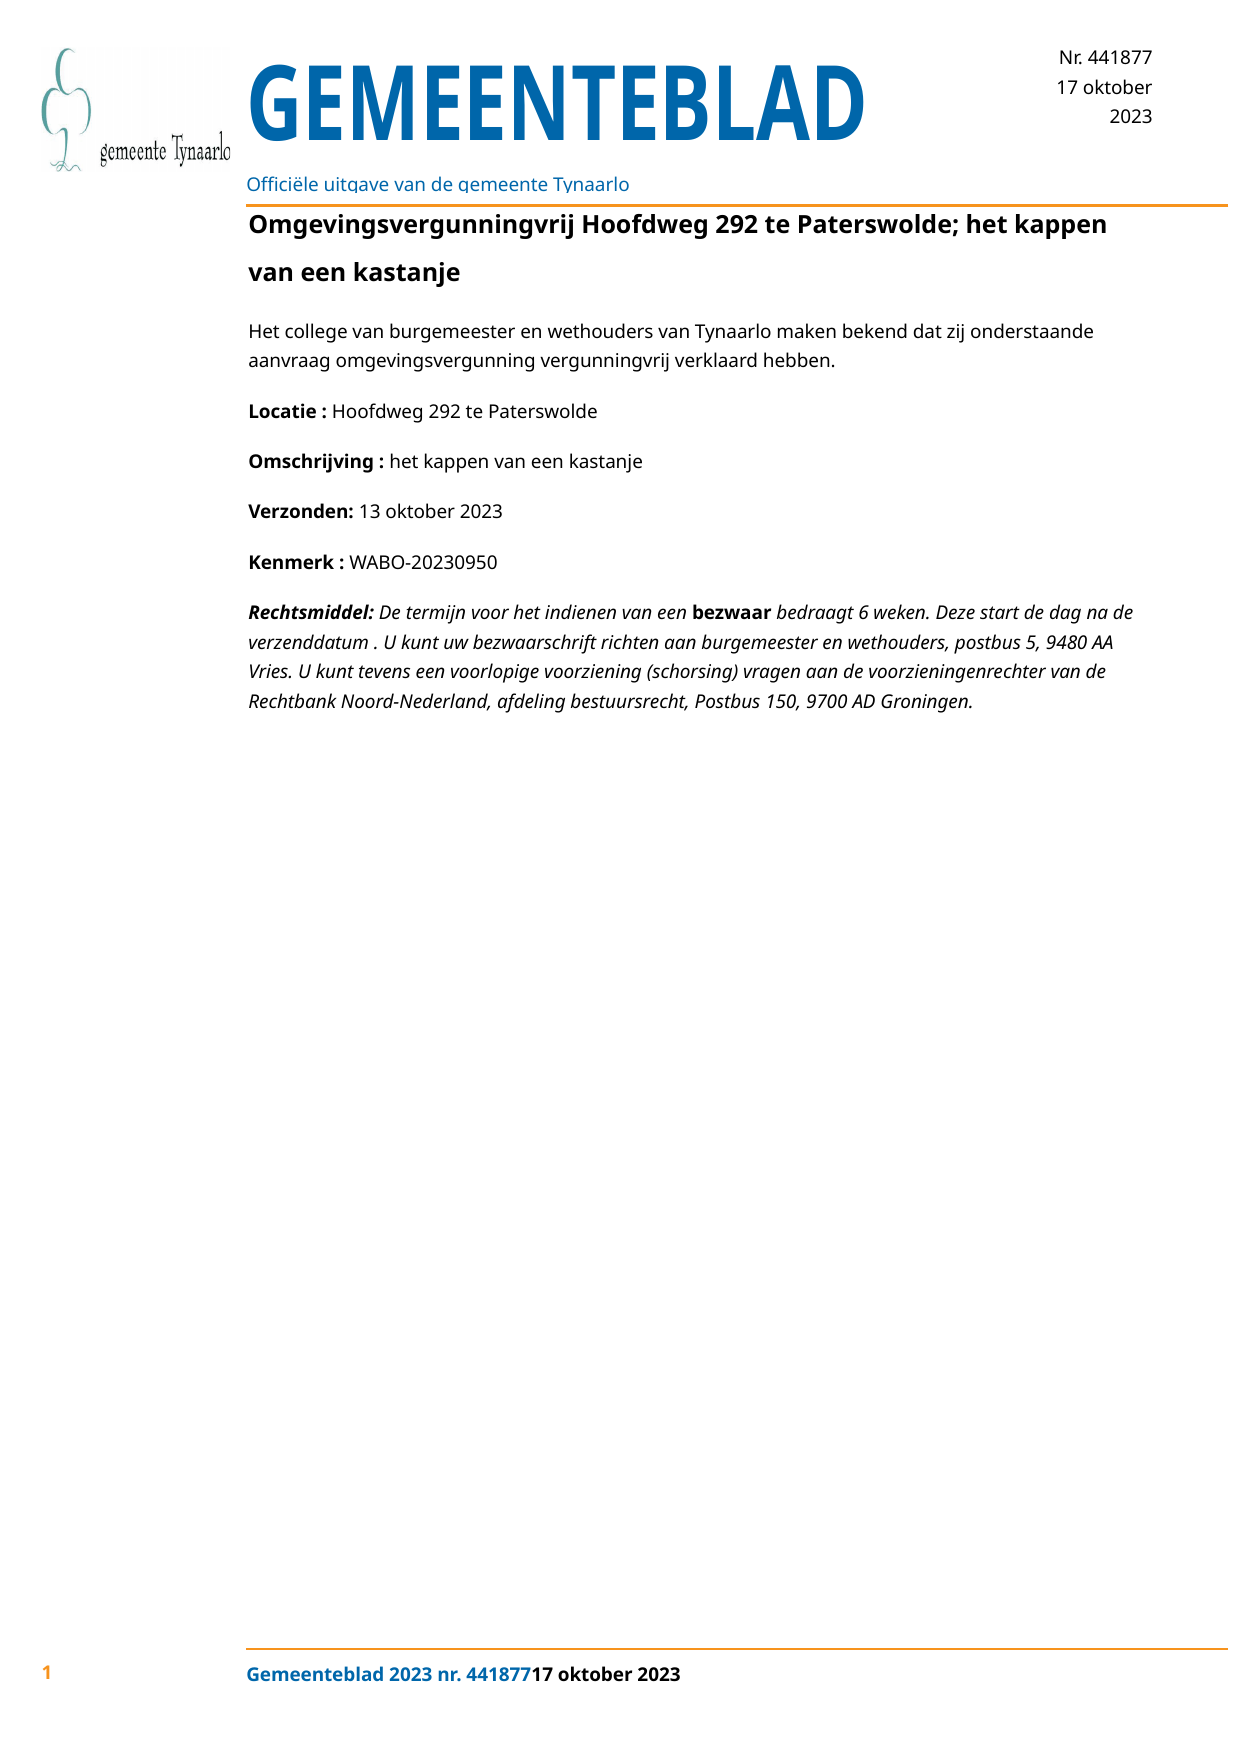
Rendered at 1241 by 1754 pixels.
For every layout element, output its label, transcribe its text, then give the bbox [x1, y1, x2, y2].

text Omschrijving : het kappen van een kastanje [248, 448, 1152, 474]
picture [41, 47, 231, 172]
text Het college van burgemeester en wethouders van Tynaarlo maken bekend dat zij onderstaande aanvraag omgevingsvergunning vergunningvrij verklaard hebben. [248, 318, 1152, 373]
text Kenmerk : WABO-20230950 [248, 549, 1152, 575]
text Locatie : Hoofdweg 292 te Paterswolde [248, 398, 1152, 424]
text Verzonden: 13 oktober 2023 [248, 499, 1152, 524]
text Omgevingsvergunningvrij Hoofdweg 292 te Paterswolde; het kappen van een kastanje [248, 207, 1152, 288]
text Rechtsmiddel: De termijn voor het indienen van een bezwaar bedraagt 6 weken. Deze start de dag na de verzenddatum . U kunt uw bezwaarschrift richten aan burgemeester en wethouders, postbus 5, 9480 AA Vries. U kunt tevens een voorlopige voorziening (schorsing) vragen aan de voorzieningenrechter van de Rechtbank Noord-Nederland, afdeling bestuursrecht, Postbus 150, 9700 AD Groningen. [248, 599, 1152, 714]
